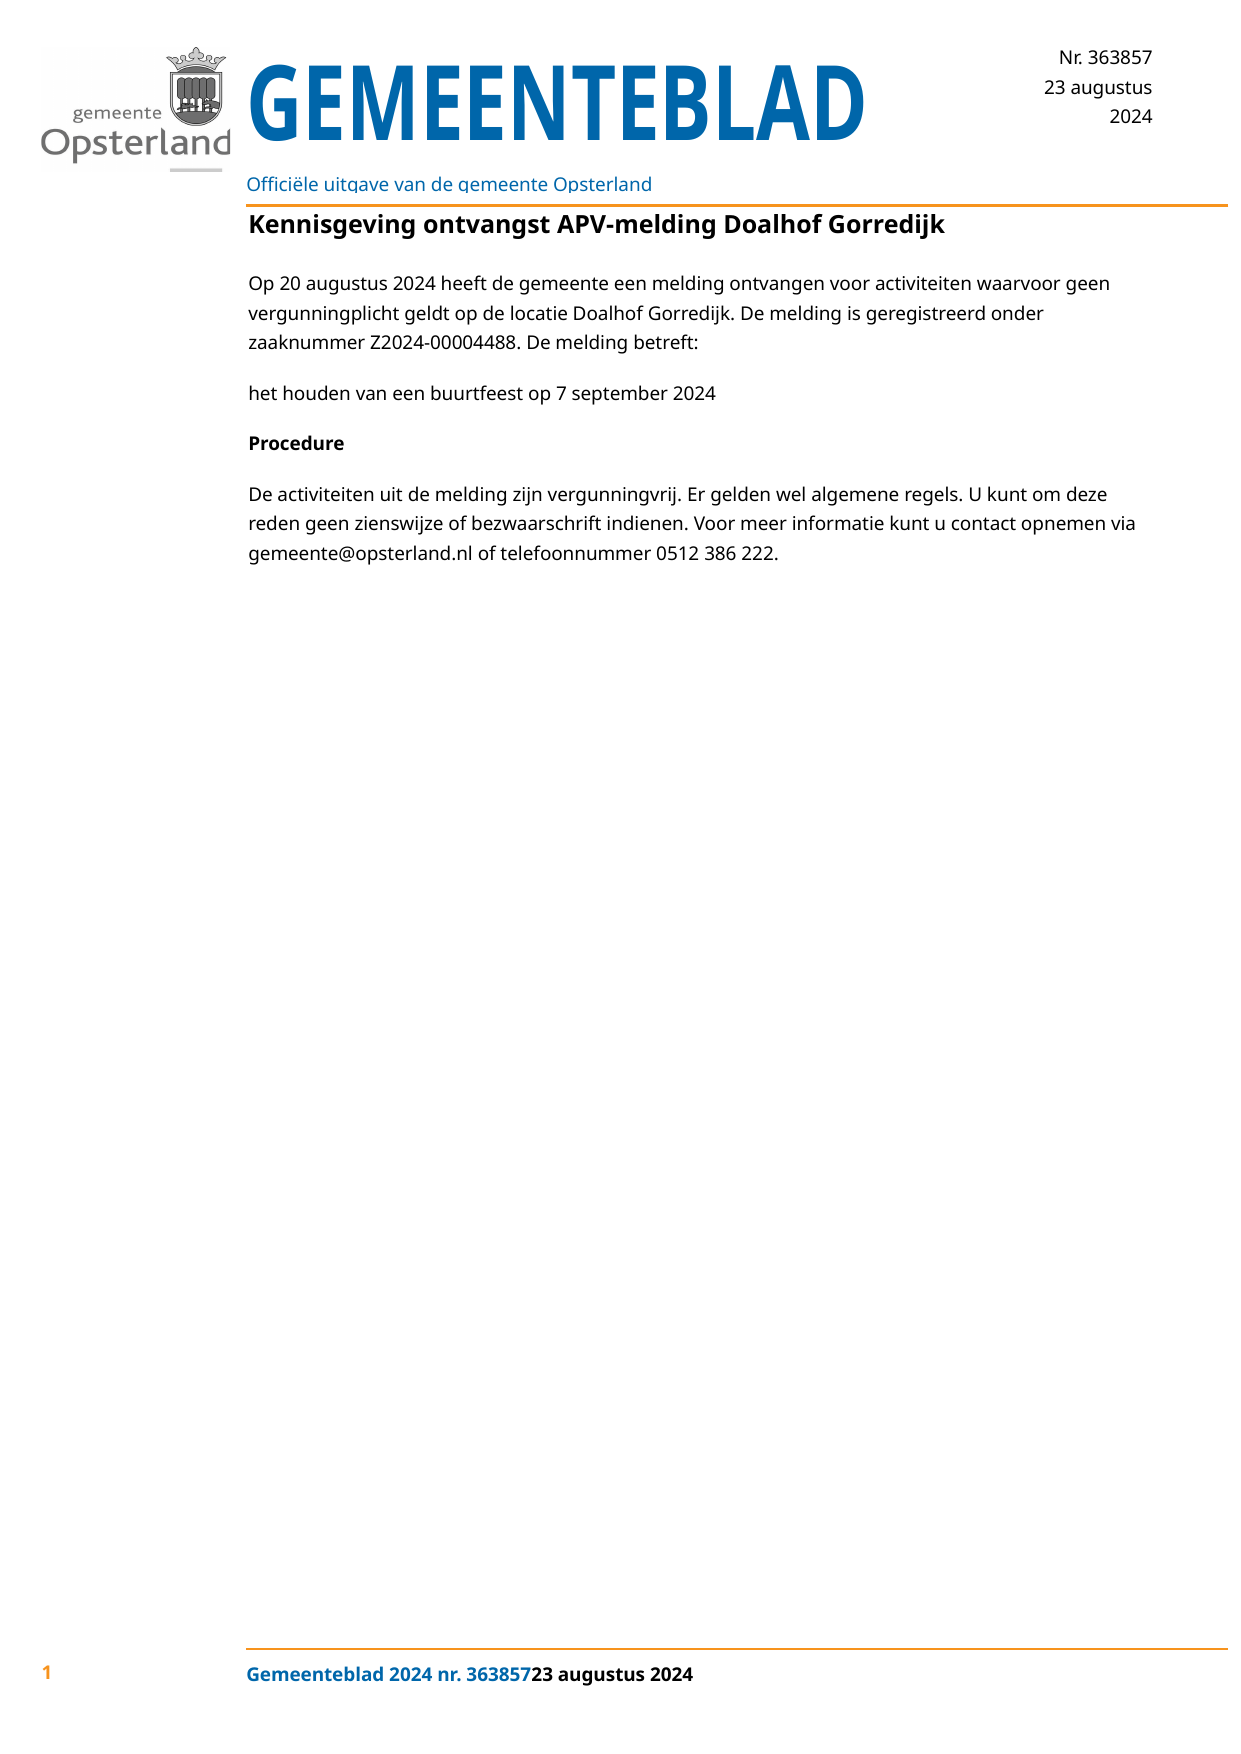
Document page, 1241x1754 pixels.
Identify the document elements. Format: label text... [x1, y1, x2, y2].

picture [41, 47, 231, 172]
text Kennisgeving ontvangst APV-melding Doalhof Gorredijk [248, 207, 1152, 241]
text het houden van een buurtfeest op 7 september 2024 [248, 380, 1152, 406]
text Procedure [248, 430, 1152, 456]
text Op 20 augustus 2024 heeft de gemeente een melding ontvangen voor activiteiten waarvoor geen vergunningplicht geldt op de locatie Doalhof Gorredijk. De melding is geregistreerd onder zaaknummer Z2024-00004488. De melding betreft: [248, 270, 1152, 355]
text De activiteiten uit de melding zijn vergunningvrij. Er gelden wel algemene regels. U kunt om deze reden geen zienswijze of bezwaarschrift indienen. Voor meer informatie kunt u contact opnemen via gemeente@opsterland.nl of telefoonnummer 0512 386 222. [248, 481, 1152, 566]
